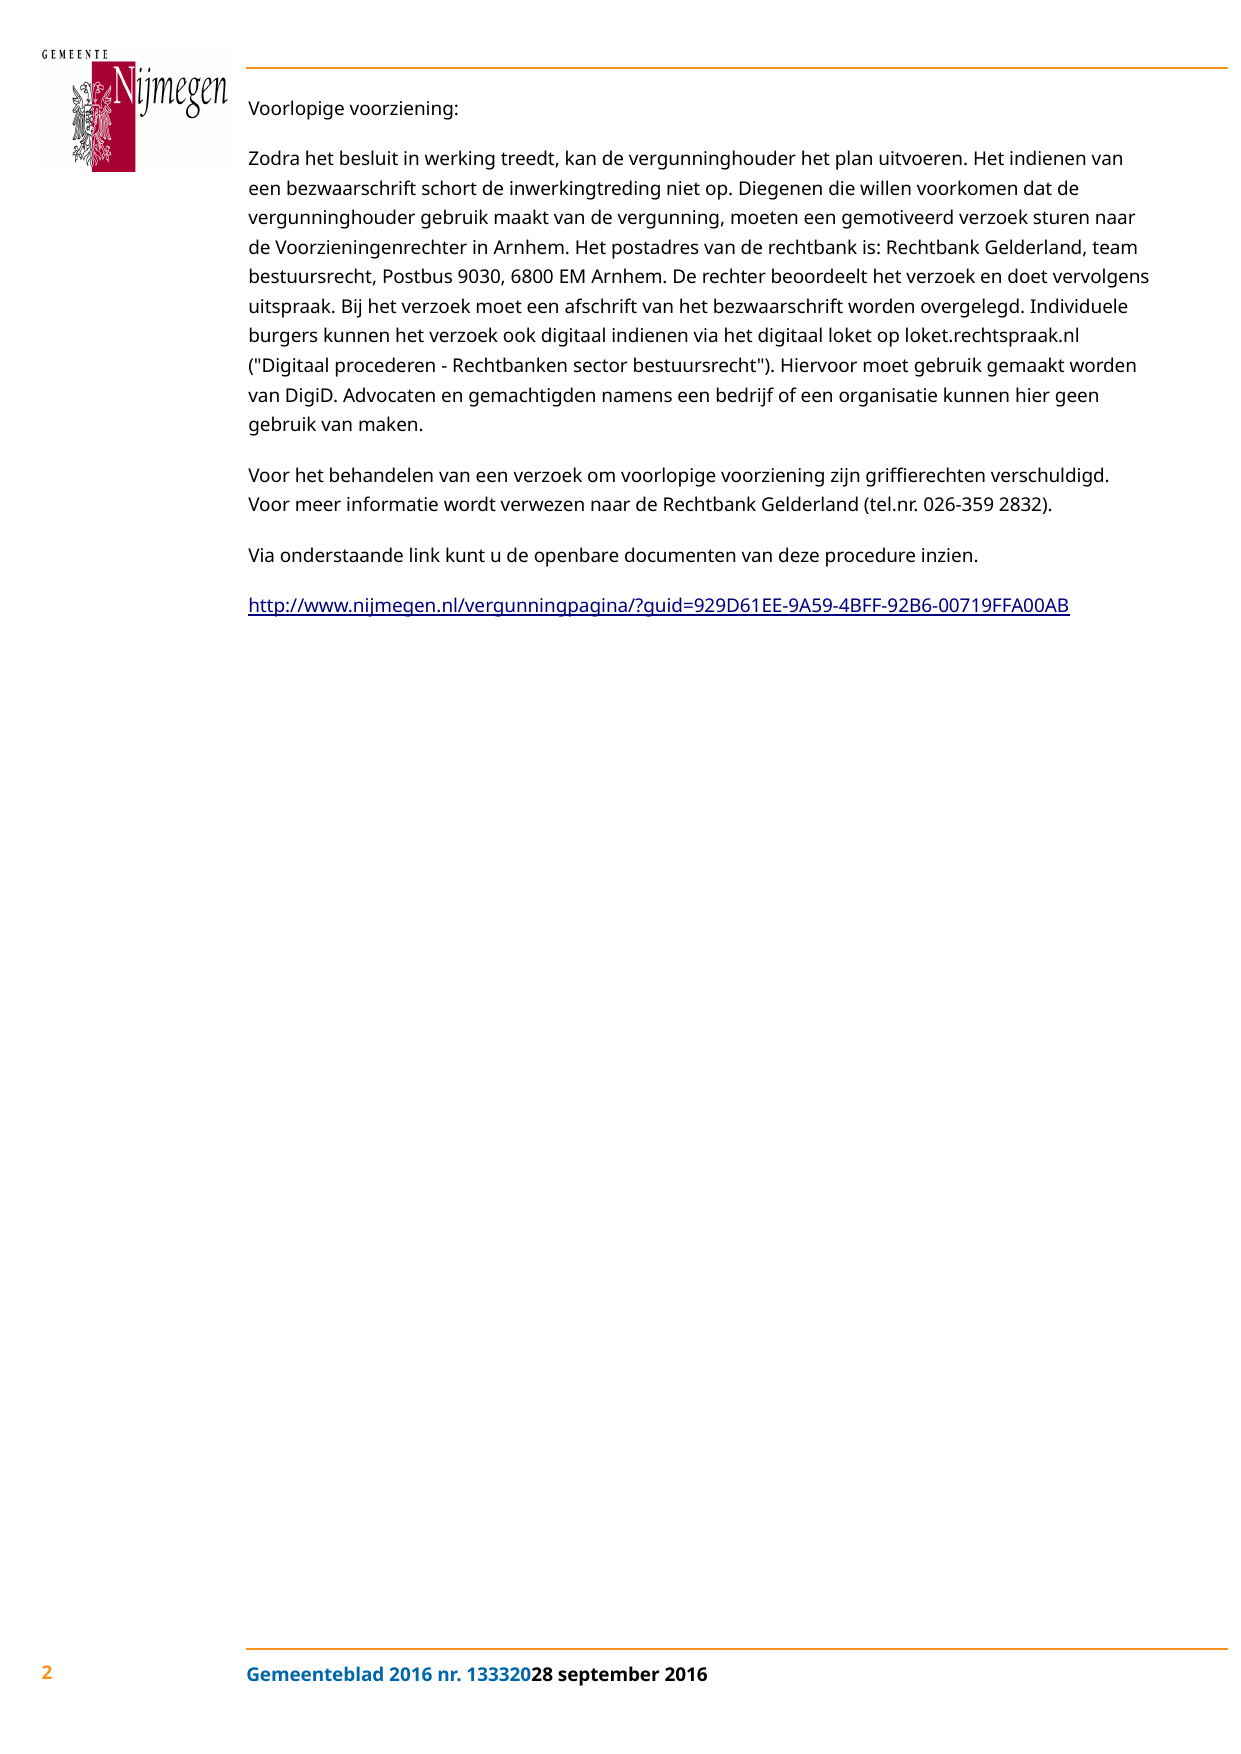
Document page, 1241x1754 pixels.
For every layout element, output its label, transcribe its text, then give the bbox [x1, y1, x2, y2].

picture [41, 47, 231, 172]
text Voor het behandelen van een verzoek om voorlopige voorziening zijn griffierechten verschuldigd. Voor meer informatie wordt verwezen naar de Rechtbank Gelderland (tel.nr. 026-359 2832). [248, 462, 1152, 517]
text Zodra het besluit in werking treedt, kan de vergunninghouder het plan uitvoeren. Het indienen van een bezwaarschrift schort de inwerkingtreding niet op. Diegenen die willen voorkomen dat de vergunninghouder gebruik maakt van de vergunning, moeten een gemotiveerd verzoek sturen naar de Voorzieningenrechter in Arnhem. Het postadres van de rechtbank is: Rechtbank Gelderland, team bestuursrecht, Postbus 9030, 6800 EM Arnhem. De rechter beoordeelt het verzoek en doet vervolgens uitspraak. Bij het verzoek moet een afschrift van het bezwaarschrift worden overgelegd. Individuele burgers kunnen het verzoek ook digitaal indienen via het digitaal loket op loket.rechtspraak.nl ("Digitaal procederen - Rechtbanken sector bestuursrecht"). Hiervoor moet gebruik gemaakt worden van DigiD. Advocaten en gemachtigden namens een bedrijf of een organisatie kunnen hier geen gebruik van maken. [248, 145, 1152, 437]
text http://www.nijmegen.nl/vergunningpagina/?guid=929D61EE-9A59-4BFF-92B6-00719FFA00AB [248, 592, 1152, 618]
text Voorlopige voorziening: [248, 95, 1152, 121]
text Via onderstaande link kunt u de openbare documenten van deze procedure inzien. [248, 542, 1152, 568]
